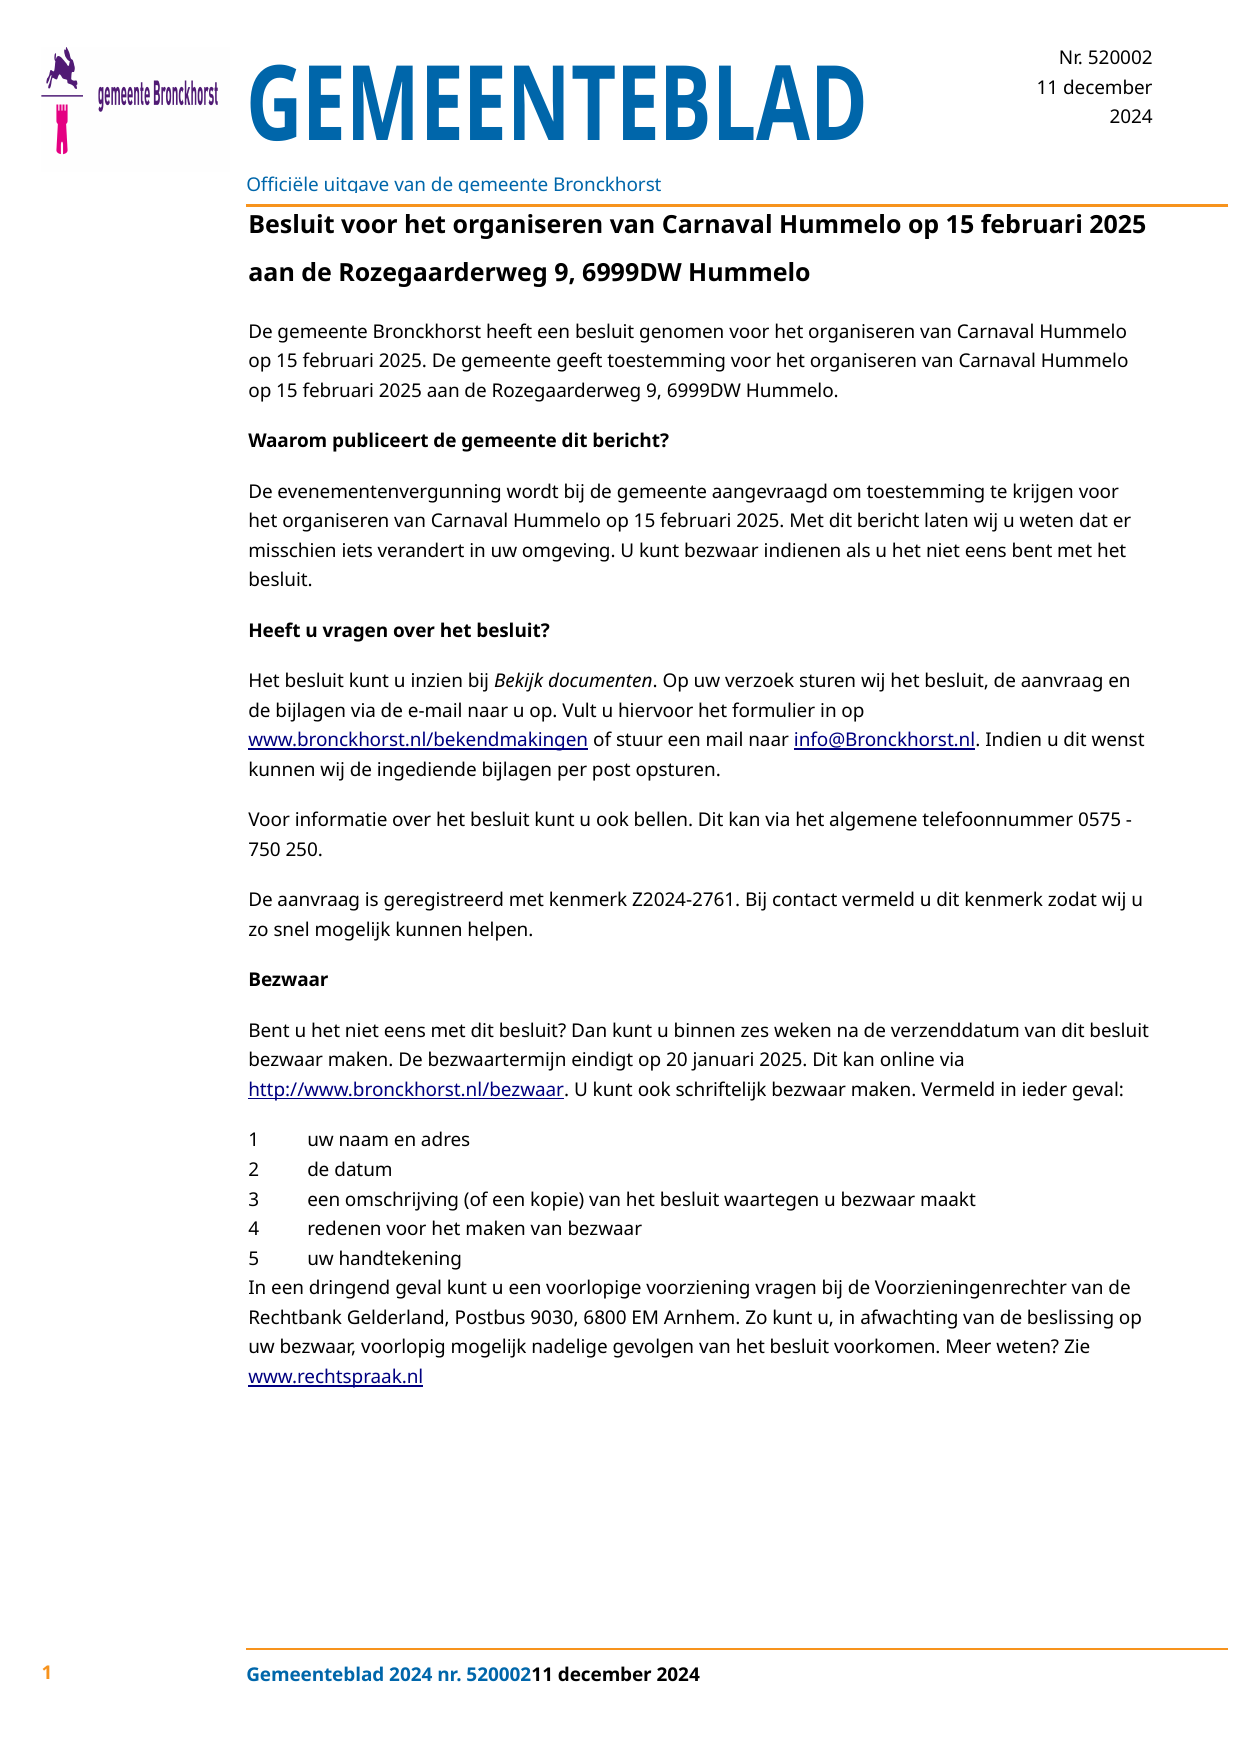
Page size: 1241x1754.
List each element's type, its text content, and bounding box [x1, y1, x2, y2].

list een omschrijving (of een kopie) van het besluit waartegen u bezwaar maakt [248, 1186, 1152, 1212]
text Het besluit kunt u inzien bij Bekijk documenten. Op uw verzoek sturen wij het besluit, de aanvraag en de bijlagen via de e-mail naar u op. Vult u hiervoor het formulier in op www.bronckhorst.nl/bekendmakingen of stuur een mail naar info@Bronckhorst.nl. Indien u dit wenst kunnen wij de ingediende bijlagen per post opsturen. [248, 667, 1152, 782]
list redenen voor het maken van bezwaar [248, 1215, 1152, 1241]
picture [41, 47, 231, 172]
text Besluit voor het organiseren van Carnaval Hummelo op 15 februari 2025 aan de Rozegaarderweg 9, 6999DW Hummelo [248, 207, 1152, 288]
list uw handtekening [248, 1245, 1152, 1271]
list uw naam en adres [248, 1127, 1152, 1152]
text Heeft u vragen over het besluit? [248, 617, 1152, 643]
text Bezwaar [248, 967, 1152, 992]
text De evenementenvergunning wordt bij de gemeente aangevraagd om toestemming te krijgen voor het organiseren van Carnaval Hummelo op 15 februari 2025. Met dit bericht laten wij u weten dat er misschien iets verandert in uw omgeving. U kunt bezwaar indienen als u het niet eens bent met het besluit. [248, 478, 1152, 592]
text Voor informatie over het besluit kunt u ook bellen. Dit kan via het algemene telefoonnummer 0575 - 750 250. [248, 807, 1152, 862]
text Bent u het niet eens met dit besluit? Dan kunt u binnen zes weken na de verzenddatum van dit besluit bezwaar maken. De bezwaartermijn eindigt op 20 januari 2025. Dit kan online via http://www.bronckhorst.nl/bezwaar. U kunt ook schriftelijk bezwaar maken. Vermeld in ieder geval: [248, 1017, 1152, 1102]
text De aanvraag is geregistreerd met kenmerk Z2024-2761. Bij contact vermeld u dit kenmerk zodat wij u zo snel mogelijk kunnen helpen. [248, 887, 1152, 942]
text In een dringend geval kunt u een voorlopige voorziening vragen bij de Voorzieningenrechter van de Rechtbank Gelderland, Postbus 9030, 6800 EM Arnhem. Zo kunt u, in afwachting van de beslissing op uw bezwaar, voorlopig mogelijk nadelige gevolgen van het besluit voorkomen. Meer weten? Zie www.rechtspraak.nl [248, 1274, 1152, 1389]
text De gemeente Bronckhorst heeft een besluit genomen voor het organiseren van Carnaval Hummelo op 15 februari 2025. De gemeente geeft toestemming voor het organiseren van Carnaval Hummelo op 15 februari 2025 aan de Rozegaarderweg 9, 6999DW Hummelo. [248, 318, 1152, 403]
list de datum [248, 1156, 1152, 1182]
text Waarom publiceert de gemeente dit bericht? [248, 427, 1152, 453]
